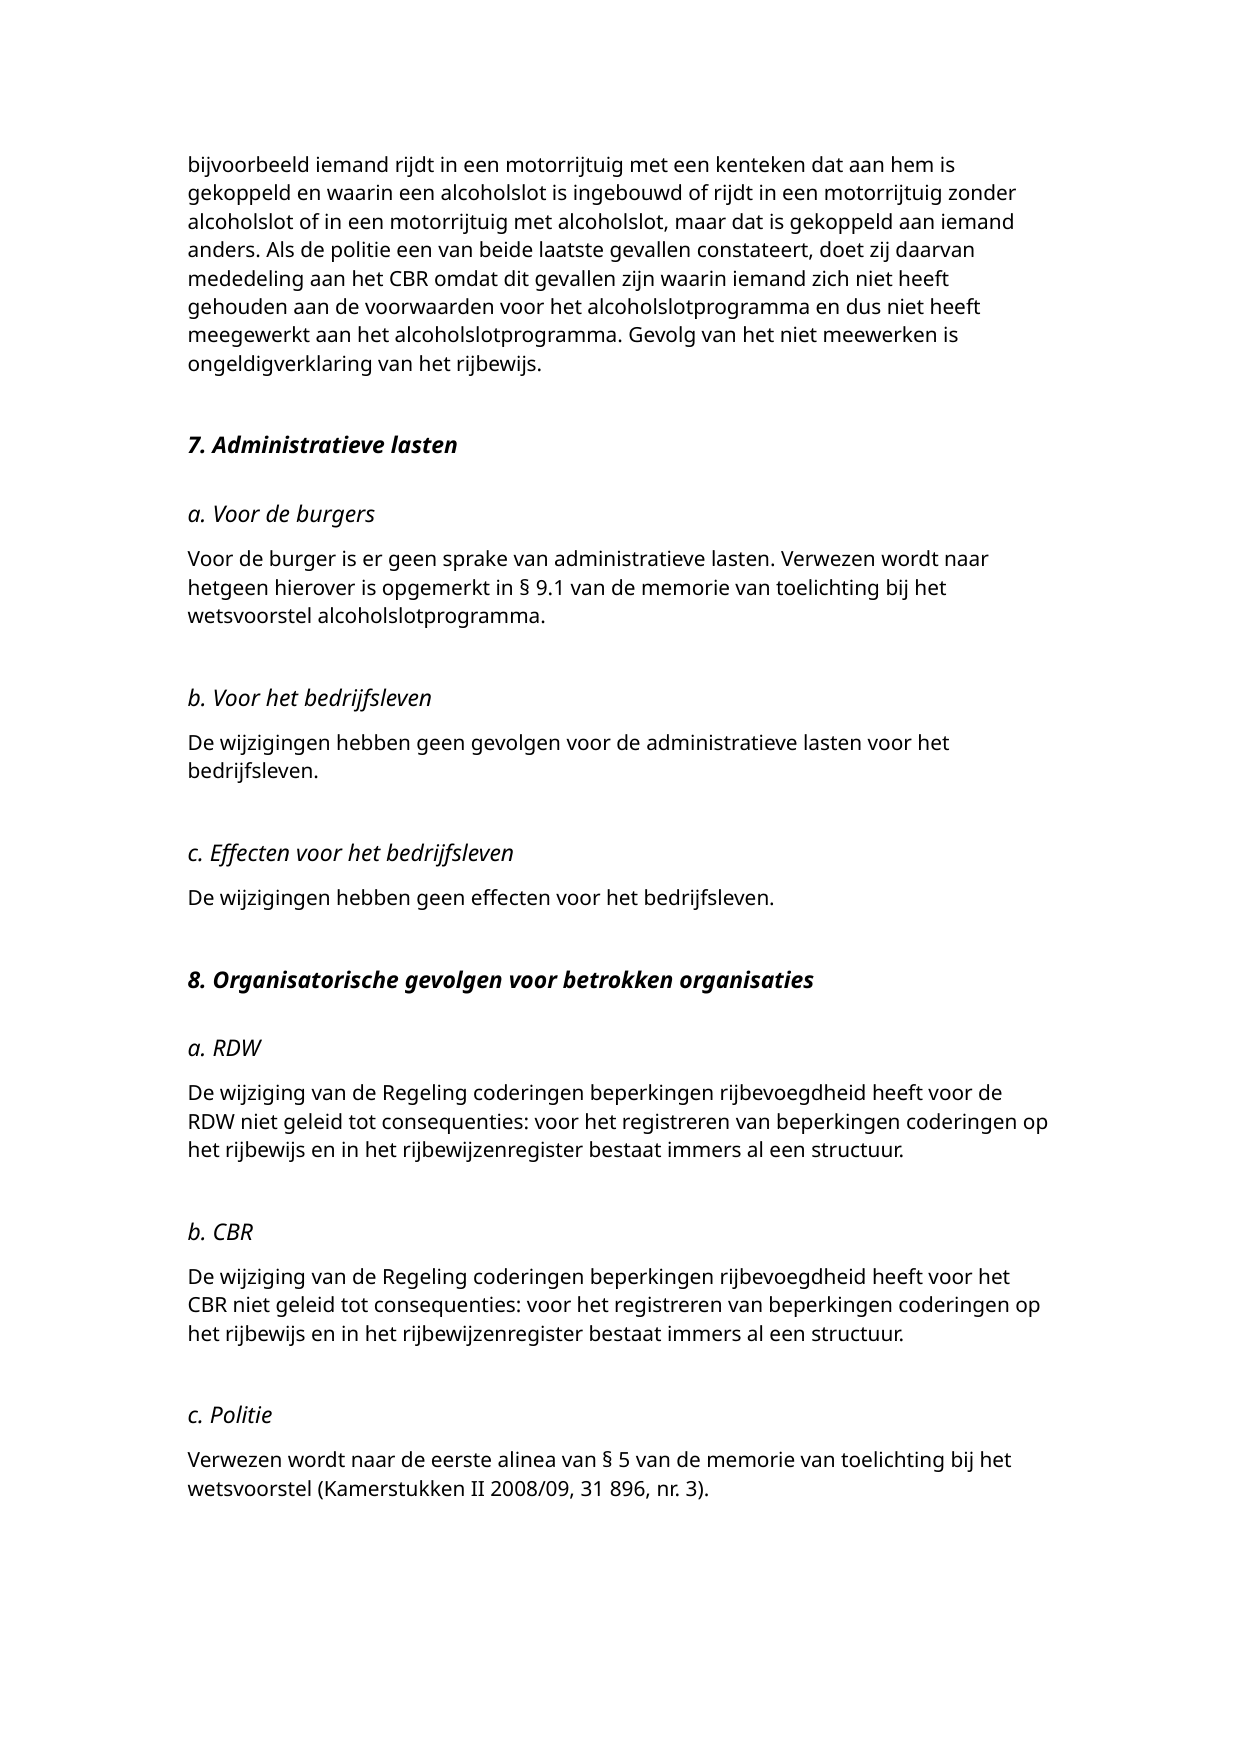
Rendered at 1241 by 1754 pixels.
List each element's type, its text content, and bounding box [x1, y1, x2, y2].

subtitle 8. Organisatorische gevolgen voor betrokken organisaties [187, 963, 1053, 995]
subtitle 7. Administratieve lasten [187, 429, 1053, 461]
subtitle a. Voor de burgers [187, 498, 1053, 529]
text bijvoorbeeld iemand rijdt in een motorrijtuig met een kenteken dat aan hem is gekoppeld en waarin een alcoholslot is ingebouwd of rijdt in een motorrijtuig zonder alcoholslot of in een motorrijtuig met alcoholslot, maar dat is gekoppeld aan iemand anders. Als de politie een van beide laatste gevallen constateert, doet zij daarvan mededeling aan het CBR omdat dit gevallen zijn waarin iemand zich niet heeft gehouden aan de voorwaarden voor het alcoholslotprogramma en dus niet heeft meegewerkt aan het alcoholslotprogramma. Gevolg van het niet meewerken is ongeldigverklaring van het rijbewijs. [187, 150, 1053, 377]
text De wijziging van de Regeling coderingen beperkingen rijbevoegdheid heeft voor het CBR niet geleid tot consequenties: voor het registreren van beperkingen coderingen op het rijbewijs en in het rijbewijzenregister bestaat immers al een structuur. [187, 1262, 1053, 1347]
subtitle b. Voor het bedrijfsleven [187, 682, 1053, 713]
text Voor de burger is er geen sprake van administratieve lasten. Verwezen wordt naar hetgeen hierover is opgemerkt in § 9.1 van de memorie van toelichting bij het wetsvoorstel alcoholslotprogramma. [187, 544, 1053, 630]
text De wijziging van de Regeling coderingen beperkingen rijbevoegdheid heeft voor de RDW niet geleid tot consequenties: voor het registreren van beperkingen coderingen op het rijbewijs en in het rijbewijzenregister bestaat immers al een structuur. [187, 1078, 1053, 1164]
text De wijzigingen hebben geen effecten voor het bedrijfsleven. [187, 883, 1053, 912]
text Verwezen wordt naar de eerste alinea van § 5 van de memorie van toelichting bij het wetsvoorstel (Kamerstukken II 2008/09, 31 896, nr. 3). [187, 1446, 1053, 1502]
subtitle a. RDW [187, 1032, 1053, 1063]
subtitle c. Politie [187, 1399, 1053, 1431]
text De wijzigingen hebben geen gevolgen voor de administratieve lasten voor het bedrijfsleven. [187, 728, 1053, 785]
subtitle c. Effecten voor het bedrijfsleven [187, 837, 1053, 868]
subtitle b. CBR [187, 1216, 1053, 1247]
